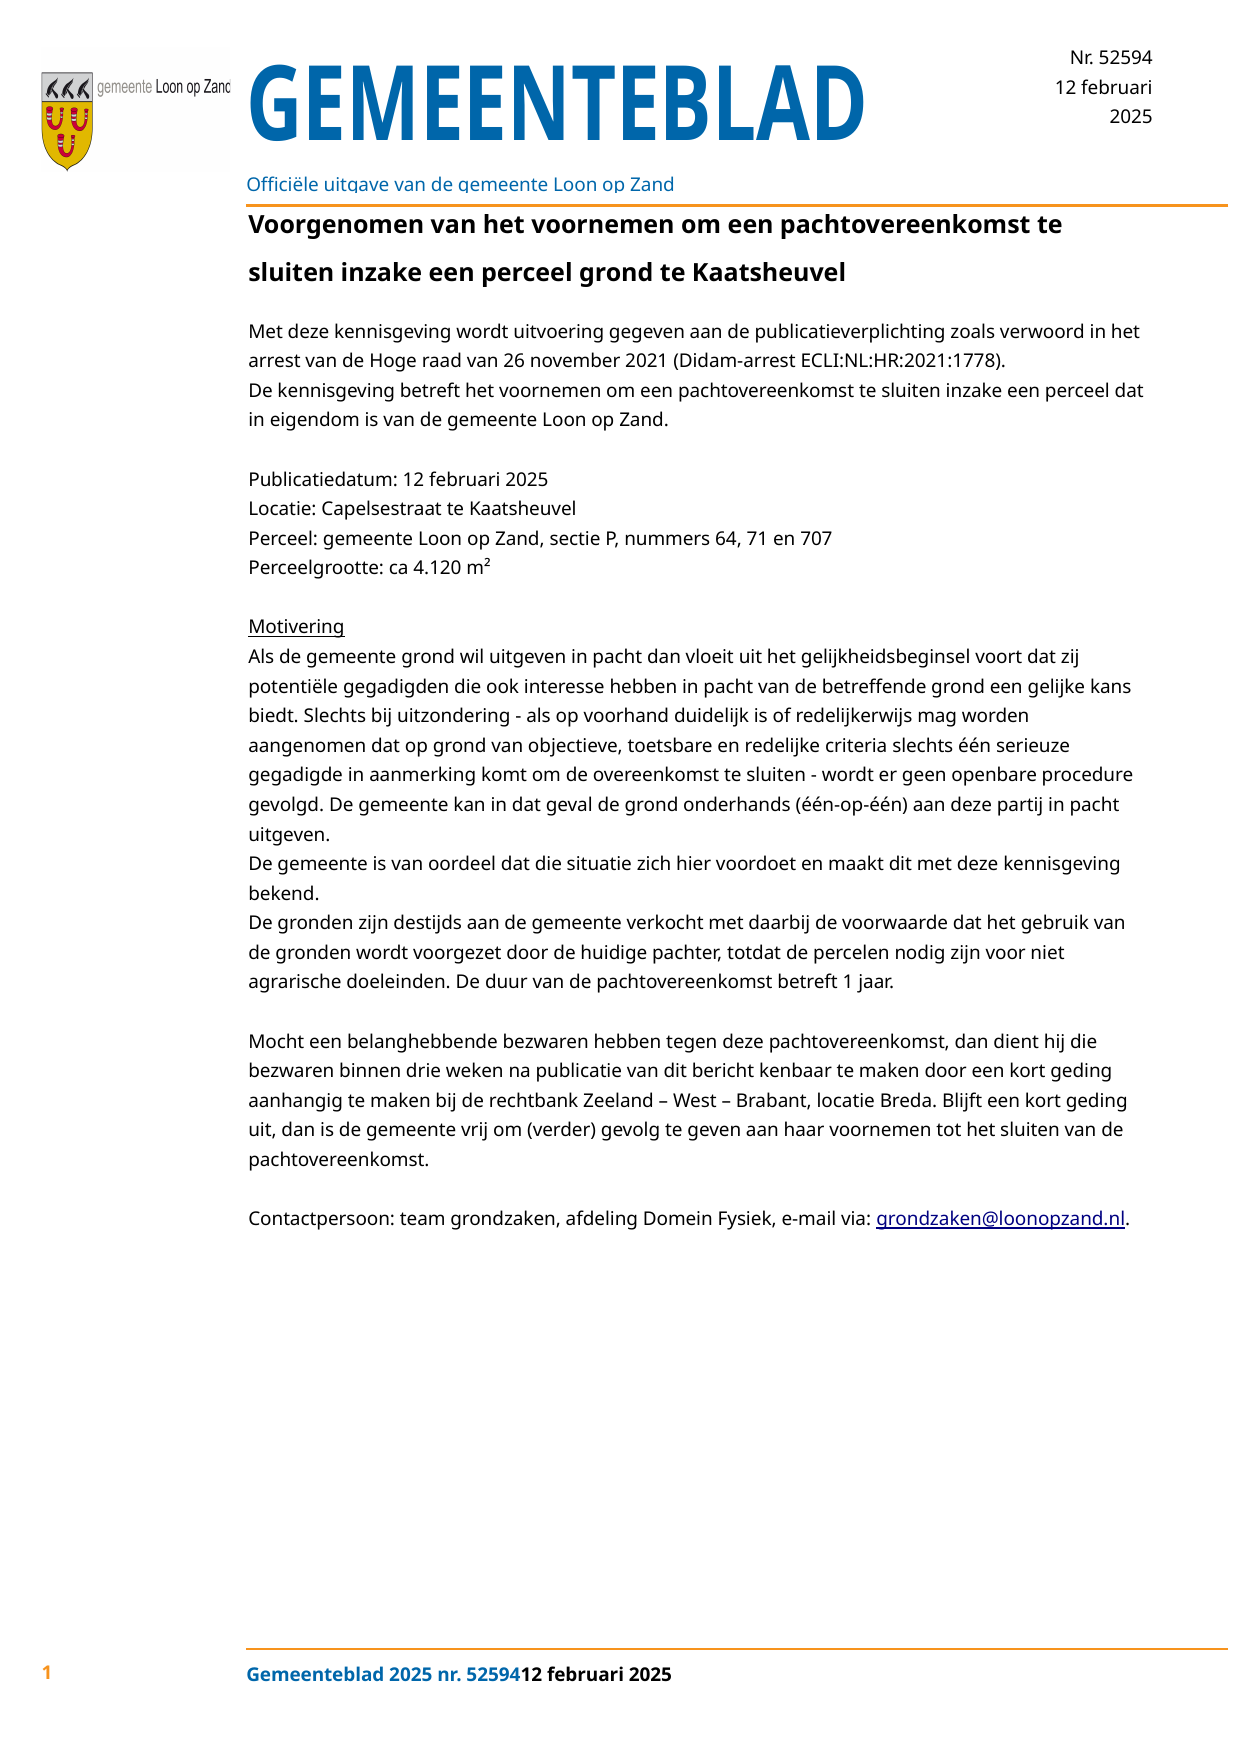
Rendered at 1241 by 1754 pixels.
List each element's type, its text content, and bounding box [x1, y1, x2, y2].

text De kennisgeving betreft het voornemen om een pachtovereenkomst te sluiten inzake een perceel dat in eigendom is van de gemeente Loon op Zand. [248, 377, 1152, 432]
text Locatie: Capelsestraat te Kaatsheuvel [248, 495, 1152, 521]
text Met deze kennisgeving wordt uitvoering gegeven aan de publicatieverplichting zoals verwoord in het arrest van de Hoge raad van 26 november 2021 (Didam-arrest ECLI:NL:HR:2021:1778). [248, 318, 1152, 373]
text Voorgenomen van het voornemen om een pachtovereenkomst te sluiten inzake een perceel grond te Kaatsheuvel [248, 207, 1152, 288]
text De gronden zijn destijds aan de gemeente verkocht met daarbij de voorwaarde dat het gebruik van de gronden wordt voorgezet door de huidige pachter, totdat de percelen nodig zijn voor niet agrarische doeleinden. De duur van de pachtovereenkomst betreft 1 jaar. [248, 909, 1152, 994]
text Als de gemeente grond wil uitgeven in pacht dan vloeit uit het gelijkheidsbeginsel voort dat zij potentiële gegadigden die ook interesse hebben in pacht van de betreffende grond een gelijke kans biedt. Slechts bij uitzondering - als op voorhand duidelijk is of redelijkerwijs mag worden aangenomen dat op grond van objectieve, toetsbare en redelijke criteria slechts één serieuze gegadigde in aanmerking komt om de overeenkomst te sluiten - wordt er geen openbare procedure gevolgd. De gemeente kan in dat geval de grond onderhands (één-op-één) aan deze partij in pacht uitgeven. [248, 643, 1152, 847]
text Perceelgrootte: ca 4.120 m² [248, 554, 1152, 580]
picture [41, 47, 231, 172]
text Perceel: gemeente Loon op Zand, sectie P, nummers 64, 71 en 707 [248, 525, 1152, 551]
text Contactpersoon: team grondzaken, afdeling Domein Fysiek, e-mail via: grondzaken@loonopzand.nl. [248, 1205, 1152, 1231]
text Motivering [248, 614, 1152, 639]
text Mocht een belanghebbende bezwaren hebben tegen deze pachtovereenkomst, dan dient hij die bezwaren binnen drie weken na publicatie van dit bericht kenbaar te maken door een kort geding aanhangig te maken bij de rechtbank Zeeland – West – Brabant, locatie Breda. Blijft een kort geding uit, dan is de gemeente vrij om (verder) gevolg te geven aan haar voornemen tot het sluiten van de pachtovereenkomst. [248, 1028, 1152, 1172]
text Publicatiedatum: 12 februari 2025 [248, 466, 1152, 492]
text De gemeente is van oordeel dat die situatie zich hier voordoet en maakt dit met deze kennisgeving bekend. [248, 850, 1152, 906]
